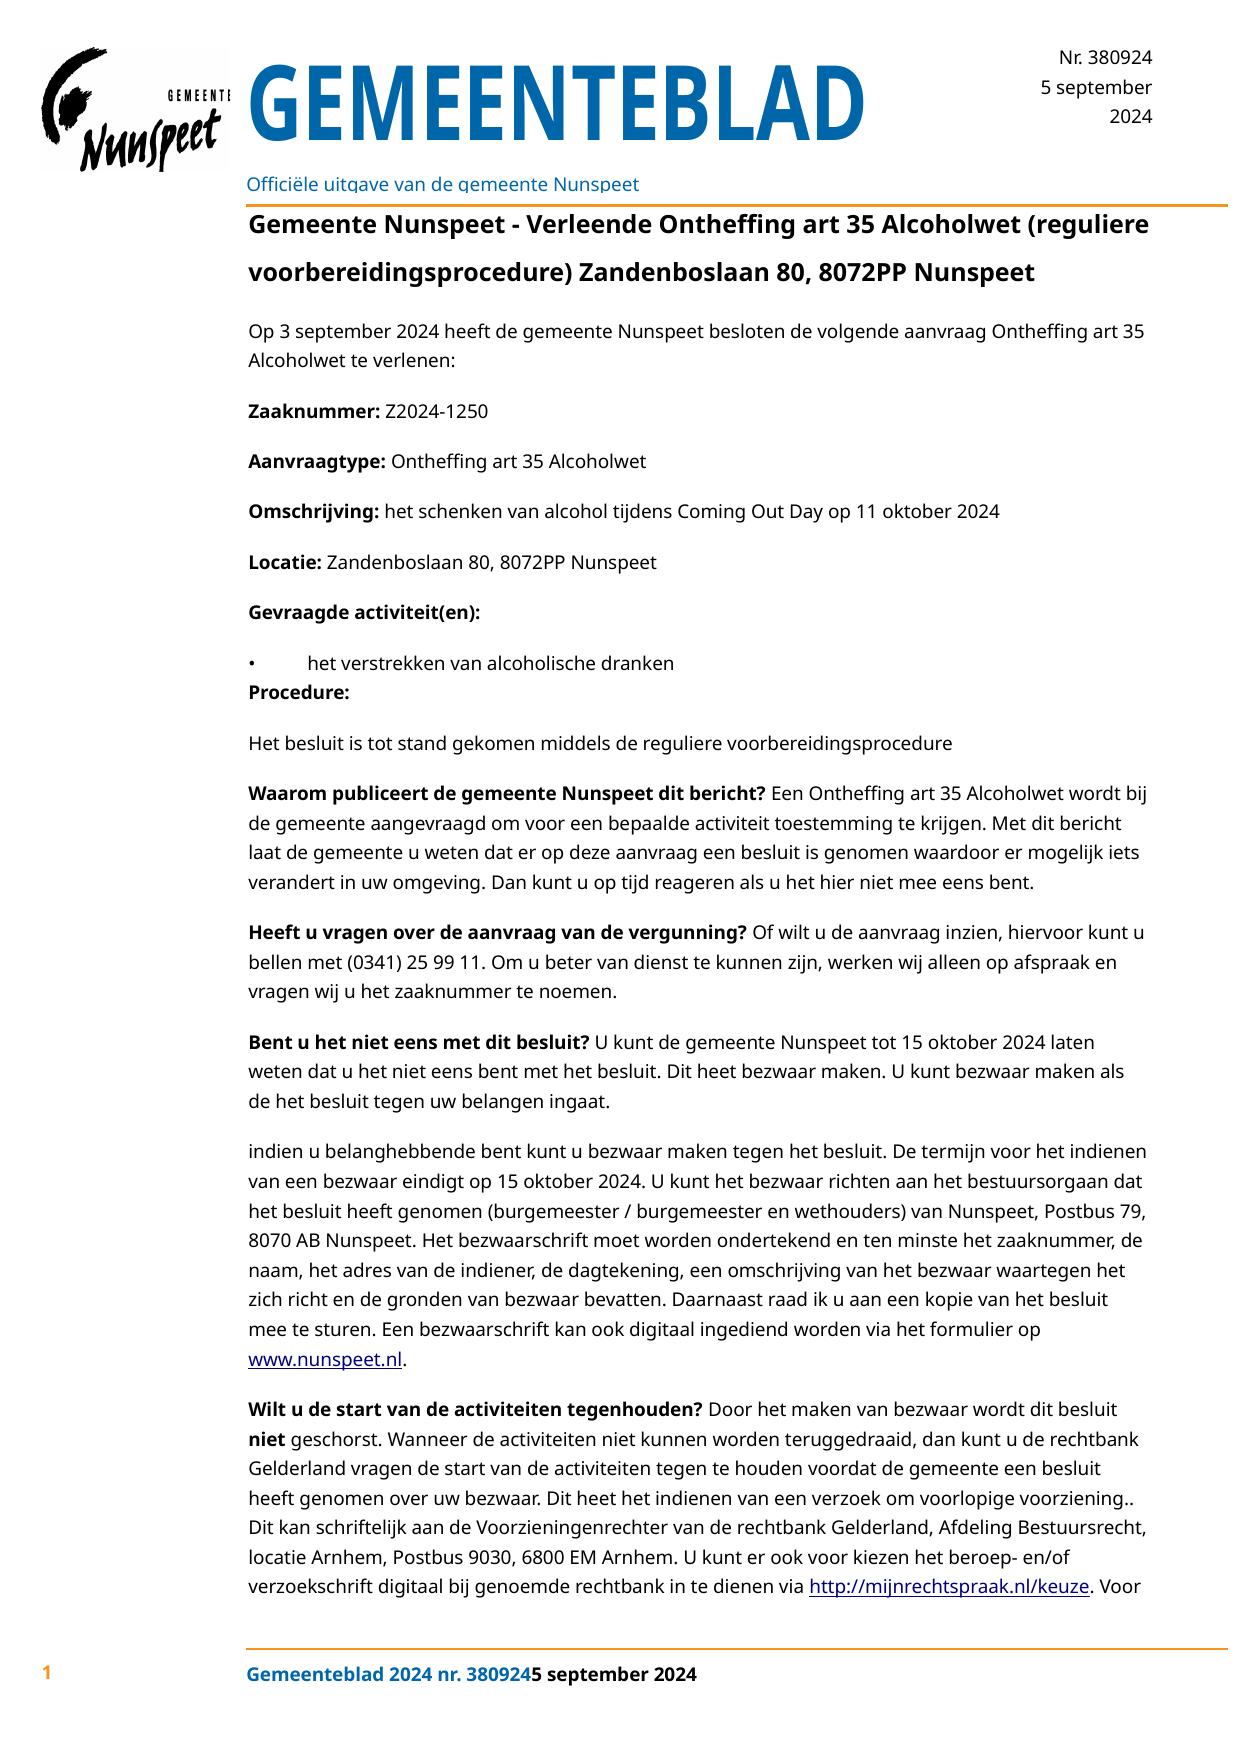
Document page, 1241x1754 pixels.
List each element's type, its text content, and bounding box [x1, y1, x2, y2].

picture [41, 47, 231, 172]
text Zaaknummer: Z2024-1250 [248, 398, 1152, 424]
text Wilt u de start van de activiteiten tegenhouden? Door het maken van bezwaar wordt dit besluit niet geschorst. Wanneer de activiteiten niet kunnen worden teruggedraaid, dan kunt u de rechtbank Gelderland vragen de start van de activiteiten tegen te houden voordat de gemeente een besluit heeft genomen over uw bezwaar. Dit heet het indienen van een verzoek om voorlopige voorziening.. Dit kan schriftelijk aan de Voorzieningenrechter van de rechtbank Gelderland, Afdeling Bestuursrecht, locatie Arnhem, Postbus 9030, 6800 EM Arnhem. U kunt er ook voor kiezen het beroep- en/of verzoekschrift digitaal bij genoemde rechtbank in te dienen via http://mijnrechtspraak.nl/keuze. Voor [248, 1396, 1152, 1599]
text indien u belanghebbende bent kunt u bezwaar maken tegen het besluit. De termijn voor het indienen van een bezwaar eindigt op 15 oktober 2024. U kunt het bezwaar richten aan het bestuursorgaan dat het besluit heeft genomen (burgemeester / burgemeester en wethouders) van Nunspeet, Postbus 79, 8070 AB Nunspeet. Het bezwaarschrift moet worden ondertekend en ten minste het zaaknummer, de naam, het adres van de indiener, de dagtekening, een omschrijving van het bezwaar waartegen het zich richt en de gronden van bezwaar bevatten. Daarnaast raad ik u aan een kopie van het besluit mee te sturen. Een bezwaarschrift kan ook digitaal ingediend worden via het formulier op www.nunspeet.nl. [248, 1139, 1152, 1372]
list het verstrekken van alcoholische dranken [248, 650, 1152, 676]
text Gevraagde activiteit(en): [248, 599, 1152, 625]
text Het besluit is tot stand gekomen middels de reguliere voorbereidingsprocedure [248, 730, 1152, 756]
text Aanvraagtype: Ontheffing art 35 Alcoholwet [248, 448, 1152, 474]
text Heeft u vragen over de aanvraag van de vergunning? Of wilt u de aanvraag inzien, hiervoor kunt u bellen met (0341) 25 99 11. Om u beter van dienst te kunnen zijn, werken wij alleen op afspraak en vragen wij u het zaaknummer te noemen. [248, 919, 1152, 1004]
text Locatie: Zandenboslaan 80, 8072PP Nunspeet [248, 549, 1152, 575]
text Omschrijving: het schenken van alcohol tijdens Coming Out Day op 11 oktober 2024 [248, 499, 1152, 524]
text Waarom publiceert de gemeente Nunspeet dit bericht? Een Ontheffing art 35 Alcoholwet wordt bij de gemeente aangevraagd om voor een bepaalde activiteit toestemming te krijgen. Met dit bericht laat de gemeente u weten dat er op deze aanvraag een besluit is genomen waardoor er mogelijk iets verandert in uw omgeving. Dan kunt u op tijd reageren als u het hier niet mee eens bent. [248, 780, 1152, 895]
text Bent u het niet eens met dit besluit? U kunt de gemeente Nunspeet tot 15 oktober 2024 laten weten dat u het niet eens bent met het besluit. Dit heet bezwaar maken. U kunt bezwaar maken als de het besluit tegen uw belangen ingaat. [248, 1029, 1152, 1114]
text Procedure: [248, 679, 1152, 705]
text Op 3 september 2024 heeft de gemeente Nunspeet besloten de volgende aanvraag Ontheffing art 35 Alcoholwet te verlenen: [248, 318, 1152, 373]
text Gemeente Nunspeet - Verleende Ontheffing art 35 Alcoholwet (reguliere voorbereidingsprocedure) Zandenboslaan 80, 8072PP Nunspeet [248, 207, 1152, 288]
